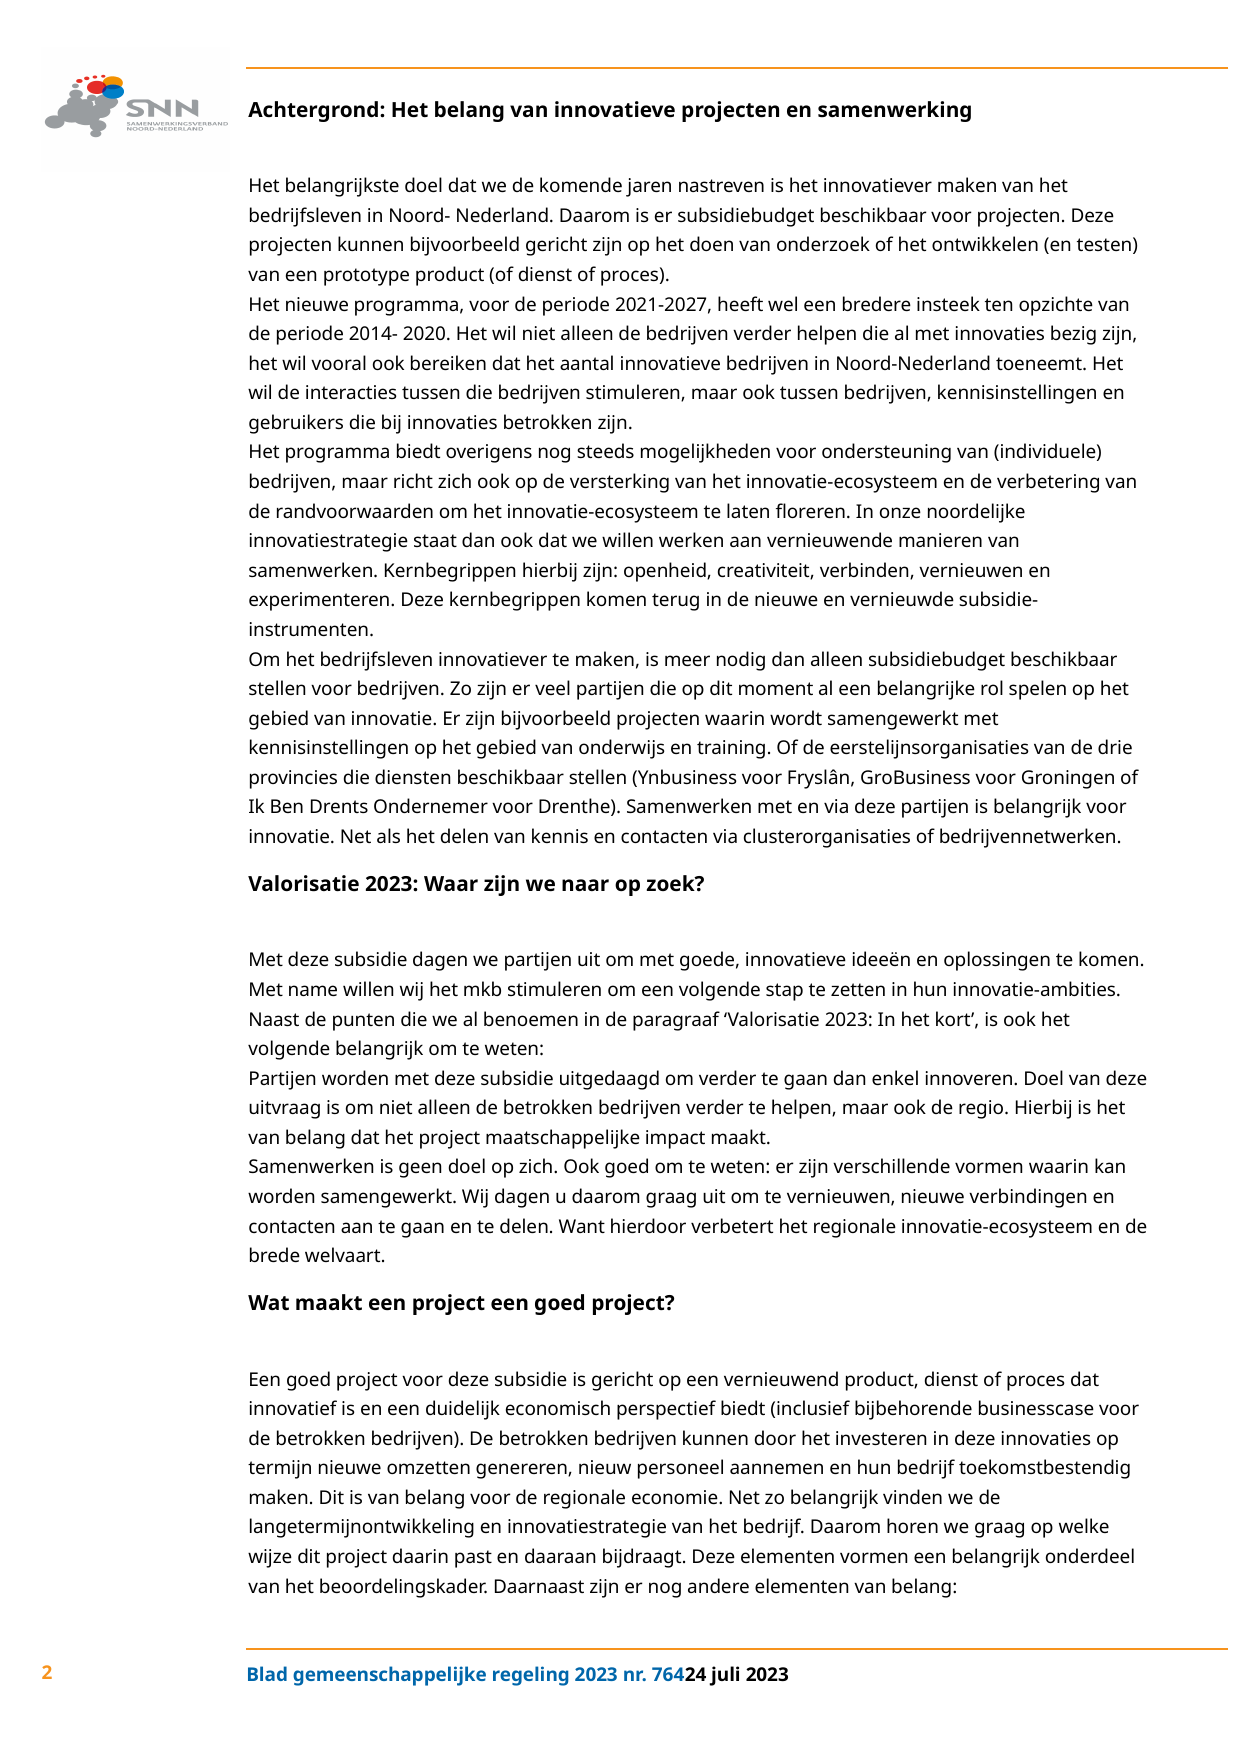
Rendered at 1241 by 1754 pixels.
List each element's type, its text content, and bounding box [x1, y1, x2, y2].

text Partijen worden met deze subsidie uitgedaagd om verder te gaan dan enkel innoveren. Doel van deze uitvraag is om niet alleen de betrokken bedrijven verder te helpen, maar ook de regio. Hierbij is het van belang dat het project maatschappelijke impact maakt. [248, 1065, 1152, 1150]
text Samenwerken is geen doel op zich. Ook goed om te weten: er zijn verschillende vormen waarin kan worden samengewerkt. Wij dagen u daarom graag uit om te vernieuwen, nieuwe verbindingen en contacten aan te gaan en te delen. Want hierdoor verbetert het regionale innovatie-ecosysteem en de brede welvaart. [248, 1154, 1152, 1268]
text Het belangrijkste doel dat we de komende jaren nastreven is het innovatiever maken van het bedrijfsleven in Noord- Nederland. Daarom is er subsidiebudget beschikbaar voor projecten. Deze projecten kunnen bijvoorbeeld gericht zijn op het doen van onderzoek of het ontwikkelen (en testen) van een prototype product (of dienst of proces). [248, 172, 1152, 287]
text Het programma biedt overigens nog steeds mogelijkheden voor ondersteuning van (individuele) bedrijven, maar richt zich ook op de versterking van het innovatie-ecosysteem en de verbetering van de randvoorwaarden om het innovatie-ecosysteem te laten floreren. In onze noordelijke innovatiestrategie staat dan ook dat we willen werken aan vernieuwende manieren van samenwerken. Kernbegrippen hierbij zijn: openheid, creativiteit, verbinden, vernieuwen en experimenteren. Deze kernbegrippen komen terug in de nieuwe en vernieuwde subsidie-instrumenten. [248, 439, 1152, 642]
text Wat maakt een project een goed project? [248, 1288, 1152, 1317]
text Een goed project voor deze subsidie is gericht op een vernieuwend product, dienst of proces dat innovatief is en een duidelijk economisch perspectief biedt (inclusief bijbehorende businesscase voor de betrokken bedrijven). De betrokken bedrijven kunnen door het investeren in deze innovaties op termijn nieuwe omzetten genereren, nieuw personeel aannemen en hun bedrijf toekomstbestendig maken. Dit is van belang voor de regionale economie. Net zo belangrijk vinden we de langetermijnontwikkeling en innovatiestrategie van het bedrijf. Daarom horen we graag op welke wijze dit project daarin past en daaraan bijdraagt. Deze elementen vormen een belangrijk onderdeel van het beoordelingskader. Daarnaast zijn er nog andere elementen van belang: [248, 1366, 1152, 1599]
text Valorisatie 2023: Waar zijn we naar op zoek? [248, 869, 1152, 897]
text Achtergrond: Het belang van innovatieve projecten en samenwerking [248, 95, 1152, 123]
text Met deze subsidie dagen we partijen uit om met goede, innovatieve ideeën en oplossingen te komen. Met name willen wij het mkb stimuleren om een volgende stap te zetten in hun innovatie-ambities. Naast de punten die we al benoemen in de paragraaf ‘Valorisatie 2023: In het kort’, is ook het volgende belangrijk om te weten: [248, 947, 1152, 1061]
picture [41, 47, 231, 172]
text Het nieuwe programma, voor de periode 2021-2027, heeft wel een bredere insteek ten opzichte van de periode 2014- 2020. Het wil niet alleen de bedrijven verder helpen die al met innovaties bezig zijn, het wil vooral ook bereiken dat het aantal innovatieve bedrijven in Noord-Nederland toeneemt. Het wil de interacties tussen die bedrijven stimuleren, maar ook tussen bedrijven, kennisinstellingen en gebruikers die bij innovaties betrokken zijn. [248, 291, 1152, 435]
text Om het bedrijfsleven innovatiever te maken, is meer nodig dan alleen subsidiebudget beschikbaar stellen voor bedrijven. Zo zijn er veel partijen die op dit moment al een belangrijke rol spelen op het gebied van innovatie. Er zijn bijvoorbeeld projecten waarin wordt samengewerkt met kennisinstellingen op het gebied van onderwijs en training. Of de eerstelijnsorganisaties van de drie provincies die diensten beschikbaar stellen (Ynbusiness voor Fryslân, GroBusiness voor Groningen of Ik Ben Drents Ondernemer voor Drenthe). Samenwerken met en via deze partijen is belangrijk voor innovatie. Net als het delen van kennis en contacten via clusterorganisaties of bedrijvennetwerken. [248, 646, 1152, 849]
